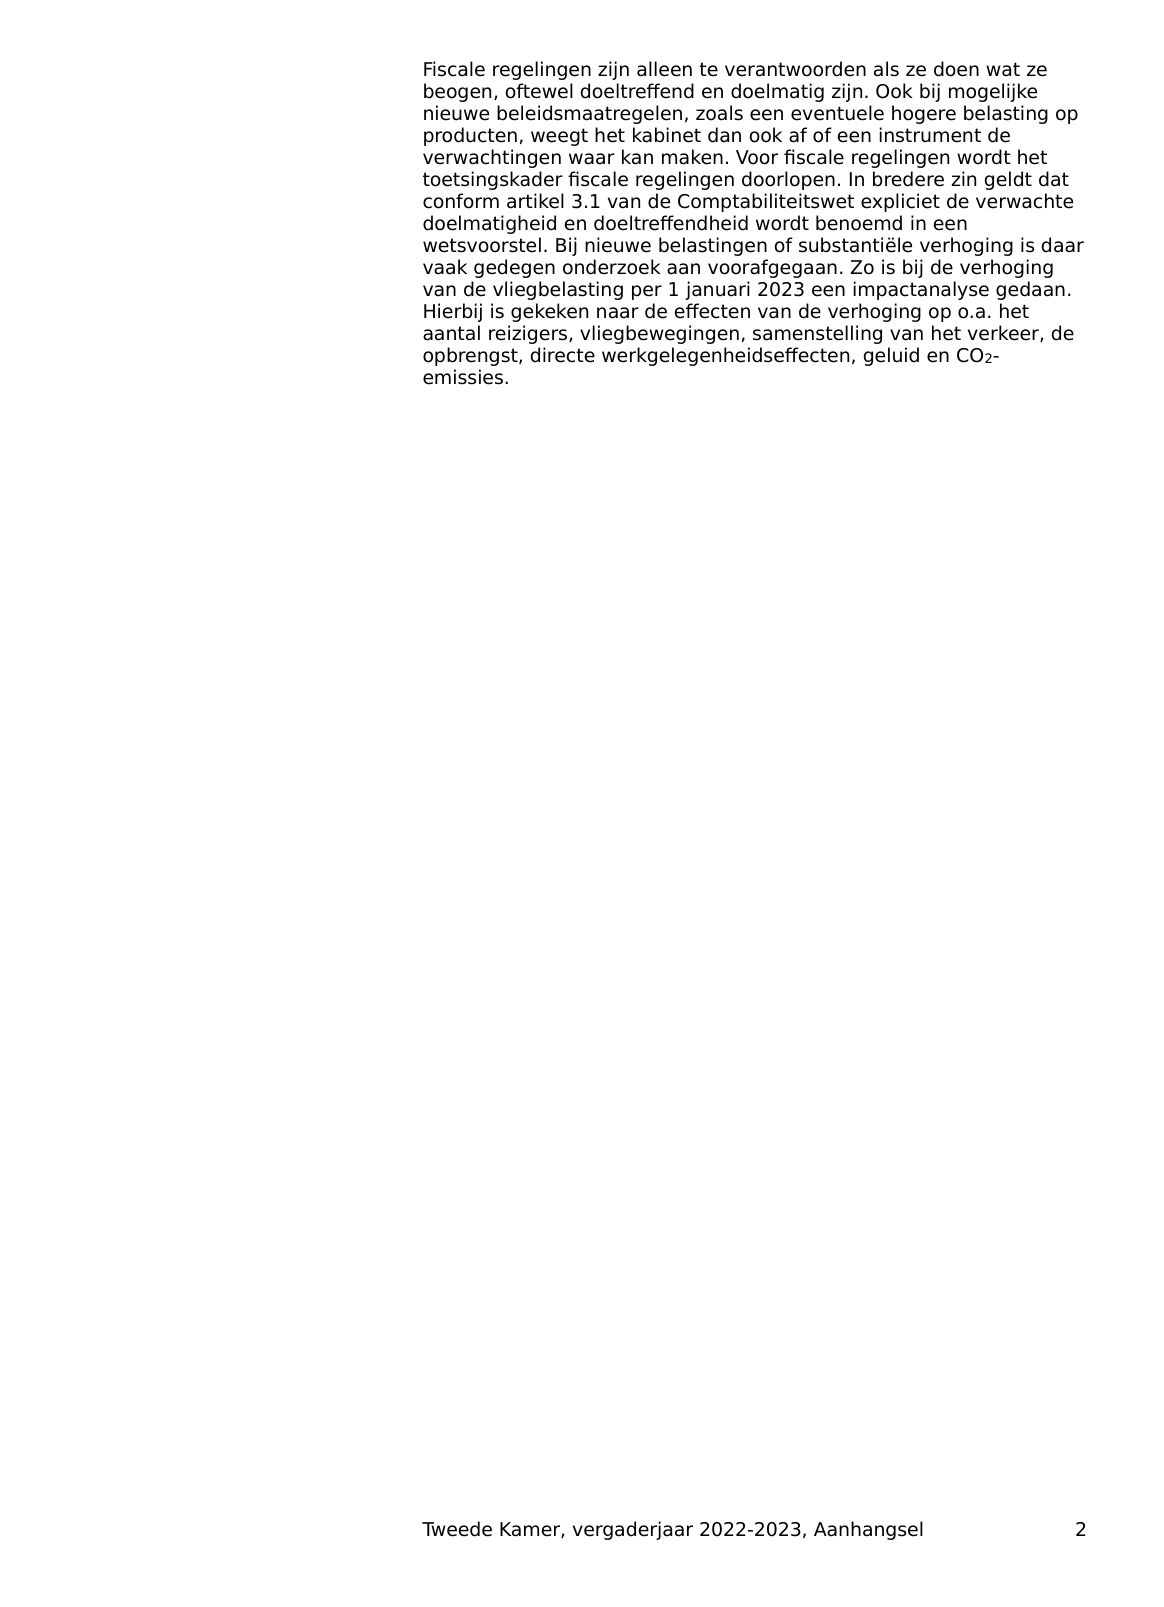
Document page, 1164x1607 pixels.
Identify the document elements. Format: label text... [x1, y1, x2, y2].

text Fiscale regelingen zijn alleen te verantwoorden als ze doen wat ze beogen, oftewel doeltreffend en doelmatig zijn. Ook bij mogelijke nieuwe beleidsmaatregelen, zoals een eventuele hogere belasting op producten, weegt het kabinet dan ook af of een instrument de verwachtingen waar kan maken. Voor fiscale regelingen wordt het toetsingskader fiscale regelingen doorlopen. In bredere zin geldt dat conform artikel 3.1 van de Comptabiliteitswet expliciet de verwachte doelmatigheid en doeltreffendheid wordt benoemd in een wetsvoorstel. Bij nieuwe belastingen of substantiële verhoging is daar vaak gedegen onderzoek aan voorafgegaan. Zo is bij de verhoging van de vliegbelasting per 1 januari 2023 een impactanalyse gedaan. Hierbij is gekeken naar de effecten van de verhoging op o.a. het aantal reizigers, vliegbewegingen, samenstelling van het verkeer, de opbrengst, directe werkgelegenheidseffecten, geluid en CO2-emissies. [422, 59, 1087, 389]
